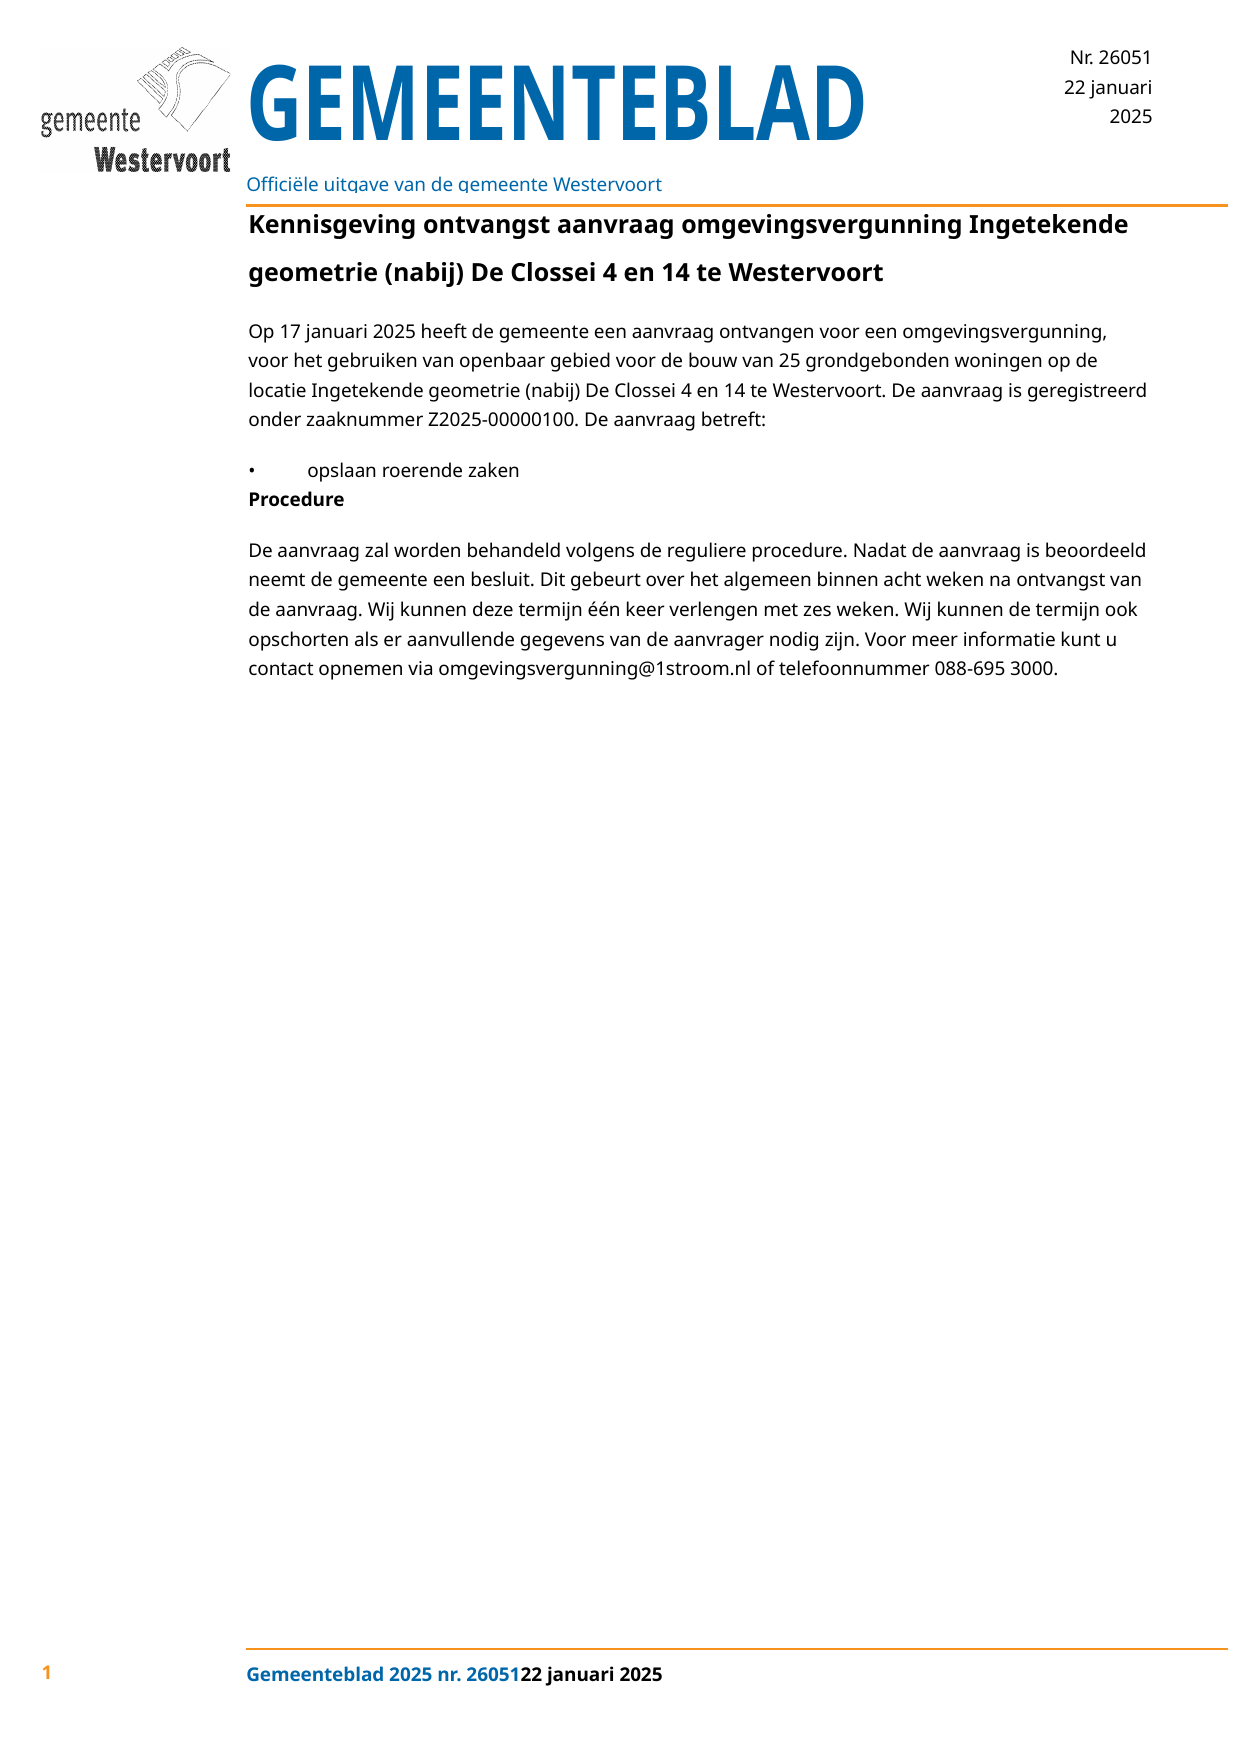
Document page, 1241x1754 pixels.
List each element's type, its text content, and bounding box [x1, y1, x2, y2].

text Procedure [248, 487, 1152, 512]
picture [41, 47, 231, 172]
text De aanvraag zal worden behandeld volgens de reguliere procedure. Nadat de aanvraag is beoordeeld neemt de gemeente een besluit. Dit gebeurt over het algemeen binnen acht weken na ontvangst van de aanvraag. Wij kunnen deze termijn één keer verlengen met zes weken. Wij kunnen de termijn ook opschorten als er aanvullende gegevens van de aanvrager nodig zijn. Voor meer informatie kunt u contact opnemen via omgevingsvergunning@1stroom.nl of telefoonnummer 088-695 3000. [248, 537, 1152, 681]
list opslaan roerende zaken [248, 457, 1152, 483]
text Kennisgeving ontvangst aanvraag omgevingsvergunning Ingetekende geometrie (nabij) De Clossei 4 en 14 te Westervoort [248, 207, 1152, 288]
text Op 17 januari 2025 heeft de gemeente een aanvraag ontvangen voor een omgevingsvergunning, voor het gebruiken van openbaar gebied voor de bouw van 25 grondgebonden woningen op de locatie Ingetekende geometrie (nabij) De Clossei 4 en 14 te Westervoort. De aanvraag is geregistreerd onder zaaknummer Z2025-00000100. De aanvraag betreft: [248, 318, 1152, 432]
